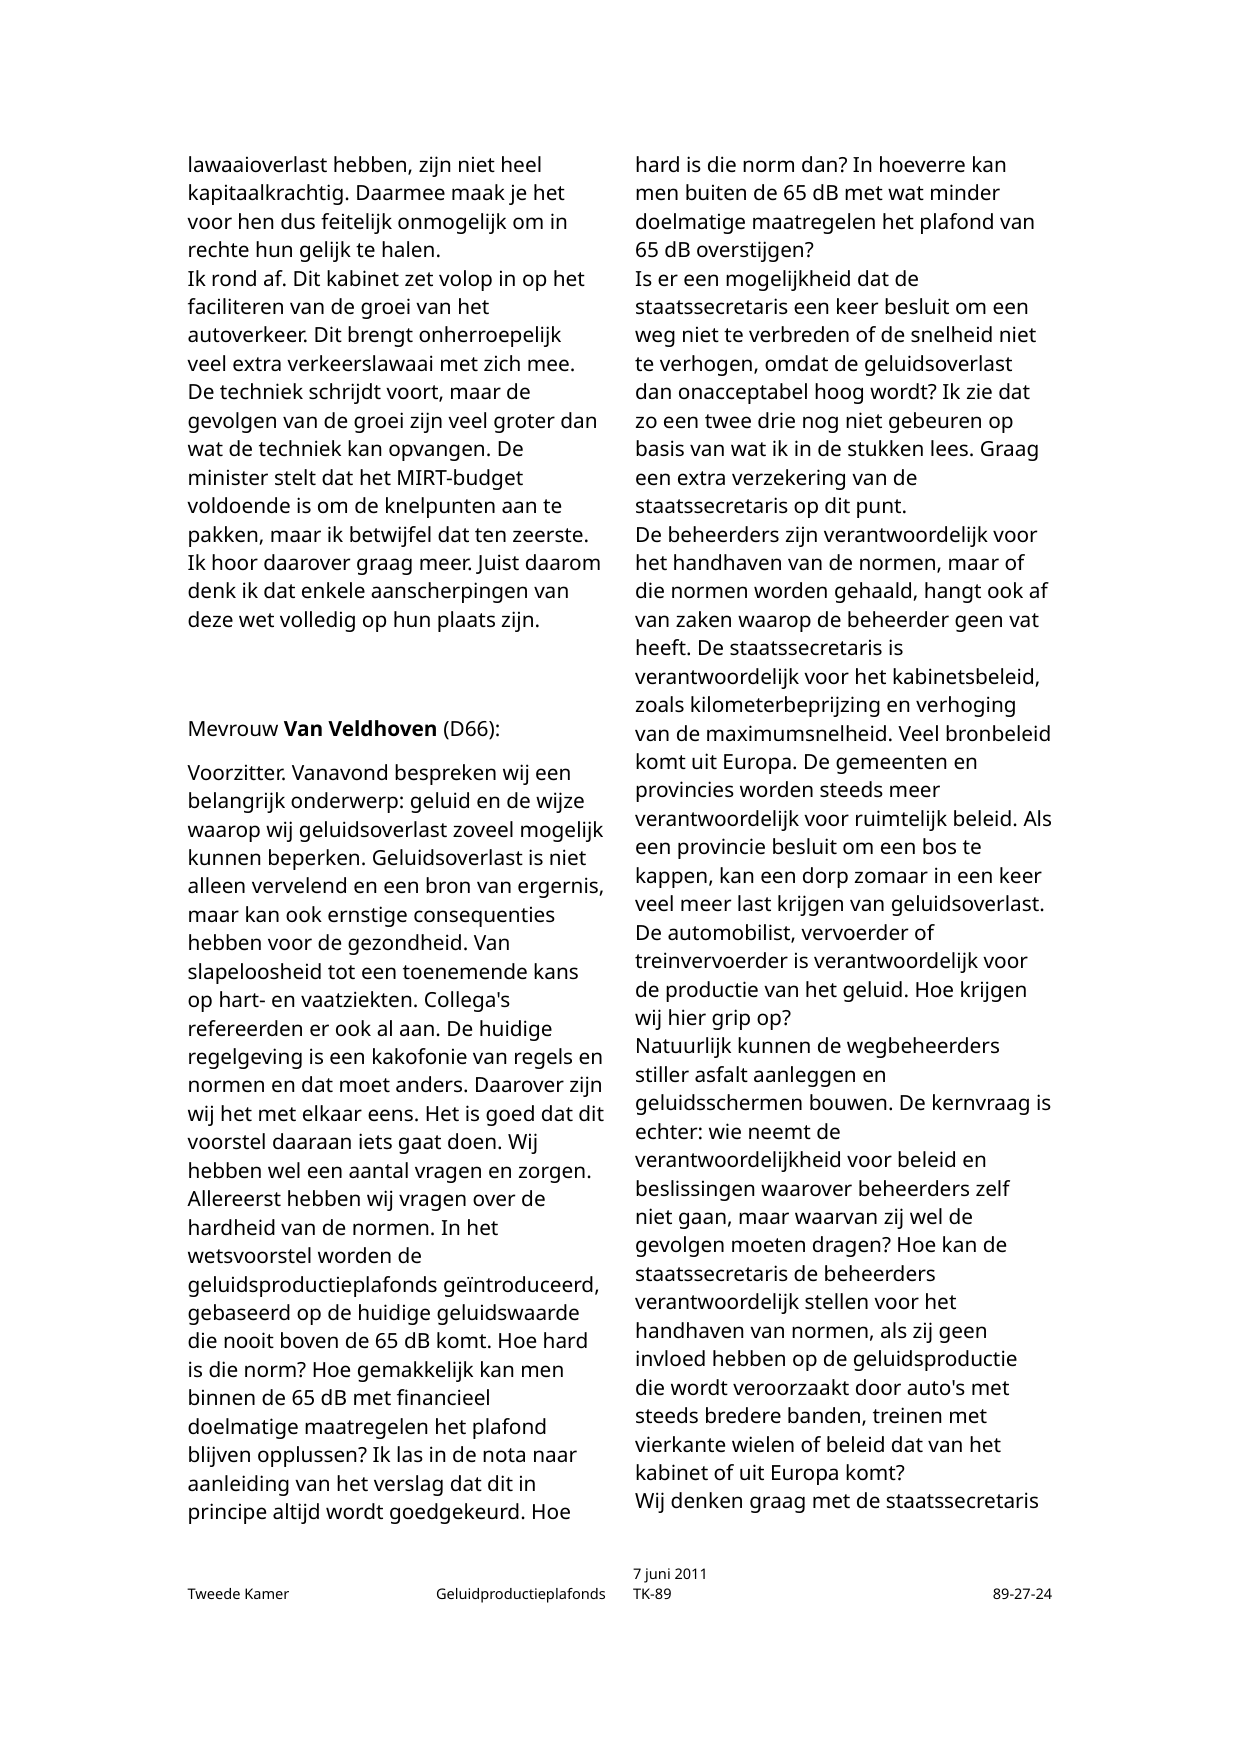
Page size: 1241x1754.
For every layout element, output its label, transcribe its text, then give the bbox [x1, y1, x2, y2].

text  [187, 663, 605, 692]
text Mevrouw Van Veldhoven (D66): [187, 714, 605, 743]
text Natuurlijk kunnen de wegbeheerders stiller asfalt aanleggen en geluidsschermen bouwen. De kernvraag is echter: wie neemt de verantwoordelijkheid voor beleid en beslissingen waarover beheerders zelf niet gaan, maar waarvan zij wel de gevolgen moeten dragen? Hoe kan de staatssecretaris de beheerders verantwoordelijk stellen voor het handhaven van normen, als zij geen invloed hebben op de geluidsproductie die wordt veroorzaakt door auto's met steeds bredere banden, treinen met vierkante wielen of beleid dat van het kabinet of uit Europa komt? [635, 1032, 1053, 1487]
text lawaaioverlast hebben, zijn niet heel kapitaalkrachtig. Daarmee maak je het voor hen dus feitelijk onmogelijk om in rechte hun gelijk te halen. [187, 150, 605, 264]
text De beheerders zijn verantwoordelijk voor het handhaven van de normen, maar of die normen worden gehaald, hangt ook af van zaken waarop de beheerder geen vat heeft. De staatssecretaris is verantwoordelijk voor het kabinetsbeleid, zoals kilometerbeprijzing en verhoging van de maximumsnelheid. Veel bronbeleid komt uit Europa. De gemeenten en provincies worden steeds meer verantwoordelijk voor ruimtelijk beleid. Als een provincie besluit om een bos te kappen, kan een dorp zomaar in een keer veel meer last krijgen van geluidsoverlast. De automobilist, vervoerder of treinvervoerder is verantwoordelijk voor de productie van het geluid. Hoe krijgen wij hier grip op? [635, 520, 1053, 1032]
text Wij denken graag met de staatssecretaris [635, 1487, 1053, 1515]
text Ik rond af. Dit kabinet zet volop in op het faciliteren van de groei van het autoverkeer. Dit brengt onherroepelijk veel extra verkeerslawaai met zich mee. De techniek schrijdt voort, maar de gevolgen van de groei zijn veel groter dan wat de techniek kan opvangen. De minister stelt dat het MIRT-budget voldoende is om de knelpunten aan te pakken, maar ik betwijfel dat ten zeerste. Ik hoor daarover graag meer. Juist daarom denk ik dat enkele aanscherpingen van deze wet volledig op hun plaats zijn. [187, 264, 605, 633]
text Voorzitter. Vanavond bespreken wij een belangrijk onderwerp: geluid en de wijze waarop wij geluidsoverlast zoveel mogelijk kunnen beperken. Geluidsoverlast is niet alleen vervelend en een bron van ergernis, maar kan ook ernstige consequenties hebben voor de gezondheid. Van slapeloosheid tot een toenemende kans op hart- en vaatziekten. Collega's refereerden er ook al aan. De huidige regelgeving is een kakofonie van regels en normen en dat moet anders. Daarover zijn wij het met elkaar eens. Het is goed dat dit voorstel daaraan iets gaat doen. Wij hebben wel een aantal vragen en zorgen. [187, 758, 605, 1184]
text hard is die norm dan? In hoeverre kan men buiten de 65 dB met wat minder doelmatige maatregelen het plafond van 65 dB overstijgen? [635, 150, 1053, 264]
text Is er een mogelijkheid dat de staatssecretaris een keer besluit om een weg niet te verbreden of de snelheid niet te verhogen, omdat de geluidsoverlast dan onacceptabel hoog wordt? Ik zie dat zo een twee drie nog niet gebeuren op basis van wat ik in de stukken lees. Graag een extra verzekering van de staatssecretaris op dit punt. [635, 264, 1053, 520]
text Allereerst hebben wij vragen over de hardheid van de normen. In het wetsvoorstel worden de geluidsproductieplafonds geïntroduceerd, gebaseerd op de huidige geluidswaarde die nooit boven de 65 dB komt. Hoe hard is die norm? Hoe gemakkelijk kan men binnen de 65 dB met financieel doelmatige maatregelen het plafond blijven opplussen? Ik las in de nota naar aanleiding van het verslag dat dit in principe altijd wordt goedgekeurd. Hoe [187, 1184, 605, 1526]
